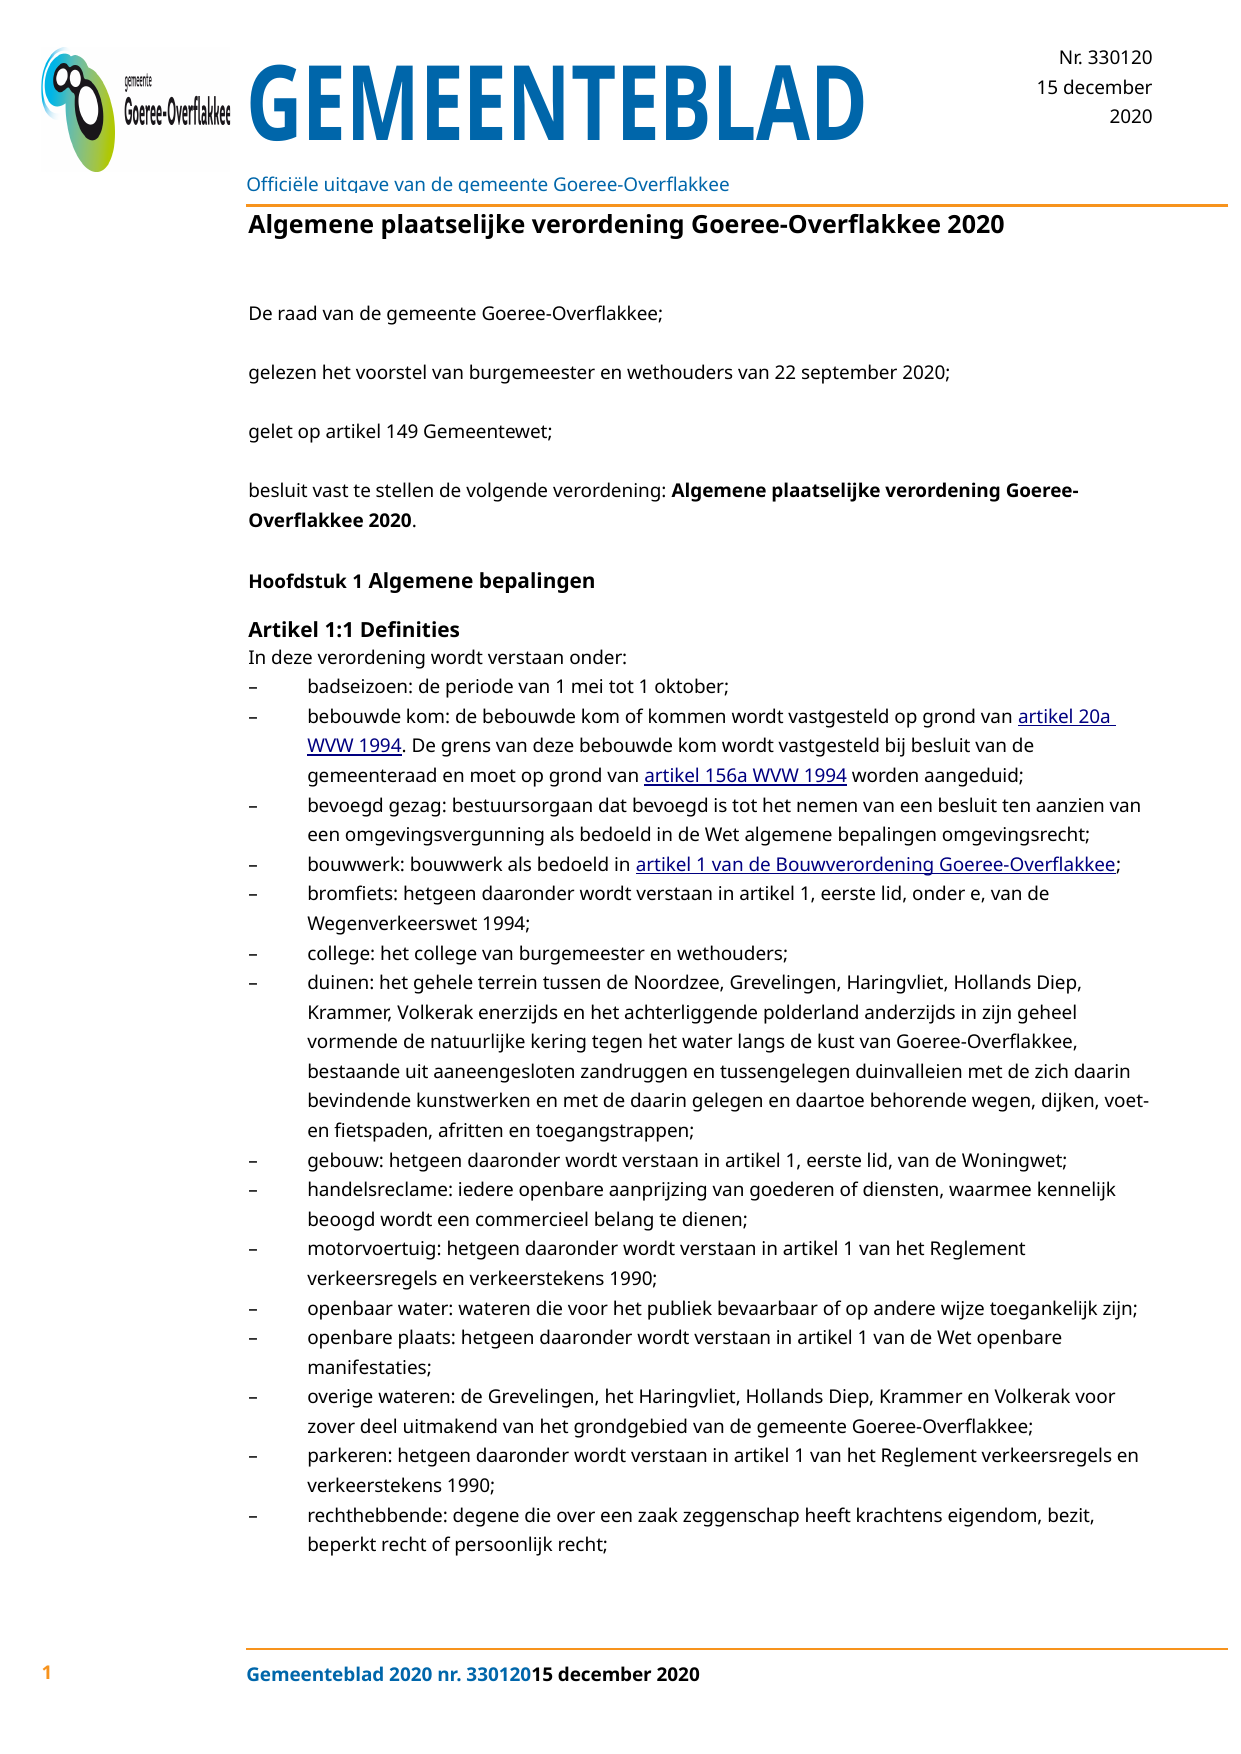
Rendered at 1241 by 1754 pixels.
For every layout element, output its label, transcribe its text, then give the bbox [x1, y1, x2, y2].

text Algemene plaatselijke verordening Goeree-Overflakkee 2020 [248, 207, 1152, 241]
list openbaar water: wateren die voor het publiek bevaarbaar of op andere wijze toegankelijk zijn; [248, 1295, 1152, 1320]
text De raad van de gemeente Goeree-Overflakkee; [248, 300, 1152, 326]
text gelet op artikel 149 Gemeentewet; [248, 418, 1152, 444]
text Hoofdstuk 1 Algemene bepalingen [248, 566, 1152, 594]
list bebouwde kom: de bebouwde kom of kommen wordt vastgesteld op grond van artikel 20a WVW 1994. De grens van deze bebouwde kom wordt vastgesteld bij besluit van de gemeenteraad en moet op grond van artikel 156a WVW 1994 worden aangeduid; [248, 703, 1152, 788]
list overige wateren: de Grevelingen, het Haringvliet, Hollands Diep, Krammer en Volkerak voor zover deel uitmakend van het grondgebied van de gemeente Goeree-Overflakkee; [248, 1383, 1152, 1439]
list bevoegd gezag: bestuursorgaan dat bevoegd is tot het nemen van een besluit ten aanzien van een omgevingsvergunning als bedoeld in de Wet algemene bepalingen omgevingsrecht; [248, 792, 1152, 847]
list parkeren: hetgeen daaronder wordt verstaan in artikel 1 van het Reglement verkeersregels en verkeerstekens 1990; [248, 1443, 1152, 1498]
text Artikel 1:1 Definities [248, 615, 1152, 644]
list handelsreclame: iedere openbare aanprijzing van goederen of diensten, waarmee kennelijk beoogd wordt een commercieel belang te dienen; [248, 1176, 1152, 1232]
text gelezen het voorstel van burgemeester en wethouders van 22 september 2020; [248, 359, 1152, 385]
list openbare plaats: hetgeen daaronder wordt verstaan in artikel 1 van de Wet openbare manifestaties; [248, 1324, 1152, 1379]
list rechthebbende: degene die over een zaak zeggenschap heeft krachtens eigendom, bezit, beperkt recht of persoonlijk recht; [248, 1502, 1152, 1557]
list bromfiets: hetgeen daaronder wordt verstaan in artikel 1, eerste lid, onder e, van de Wegenverkeerswet 1994; [248, 881, 1152, 936]
list motorvoertuig: hetgeen daaronder wordt verstaan in artikel 1 van het Reglement verkeersregels en verkeerstekens 1990; [248, 1236, 1152, 1291]
list duinen: het gehele terrein tussen de Noordzee, Grevelingen, Haringvliet, Hollands Diep, Krammer, Volkerak enerzijds en het achterliggende polderland anderzijds in zijn geheel vormende de natuurlijke kering tegen het water langs de kust van Goeree-Overflakkee, bestaande uit aaneengesloten zandruggen en tussengelegen duinvalleien met de zich daarin bevindende kunstwerken en met de daarin gelegen en daartoe behorende wegen, dijken, voet- en fietspaden, afritten en toegangstrappen; [248, 969, 1152, 1143]
list college: het college van burgemeester en wethouders; [248, 940, 1152, 965]
list gebouw: hetgeen daaronder wordt verstaan in artikel 1, eerste lid, van de Woningwet; [248, 1147, 1152, 1172]
picture [41, 47, 231, 172]
text In deze verordening wordt verstaan onder: [248, 644, 1152, 669]
list badseizoen: de periode van 1 mei tot 1 oktober; [248, 673, 1152, 699]
text besluit vast te stellen de volgende verordening: Algemene plaatselijke verordening Goeree-Overflakkee 2020. [248, 477, 1152, 533]
list bouwwerk: bouwwerk als bedoeld in artikel 1 van de Bouwverordening Goeree-Overflakkee; [248, 851, 1152, 877]
